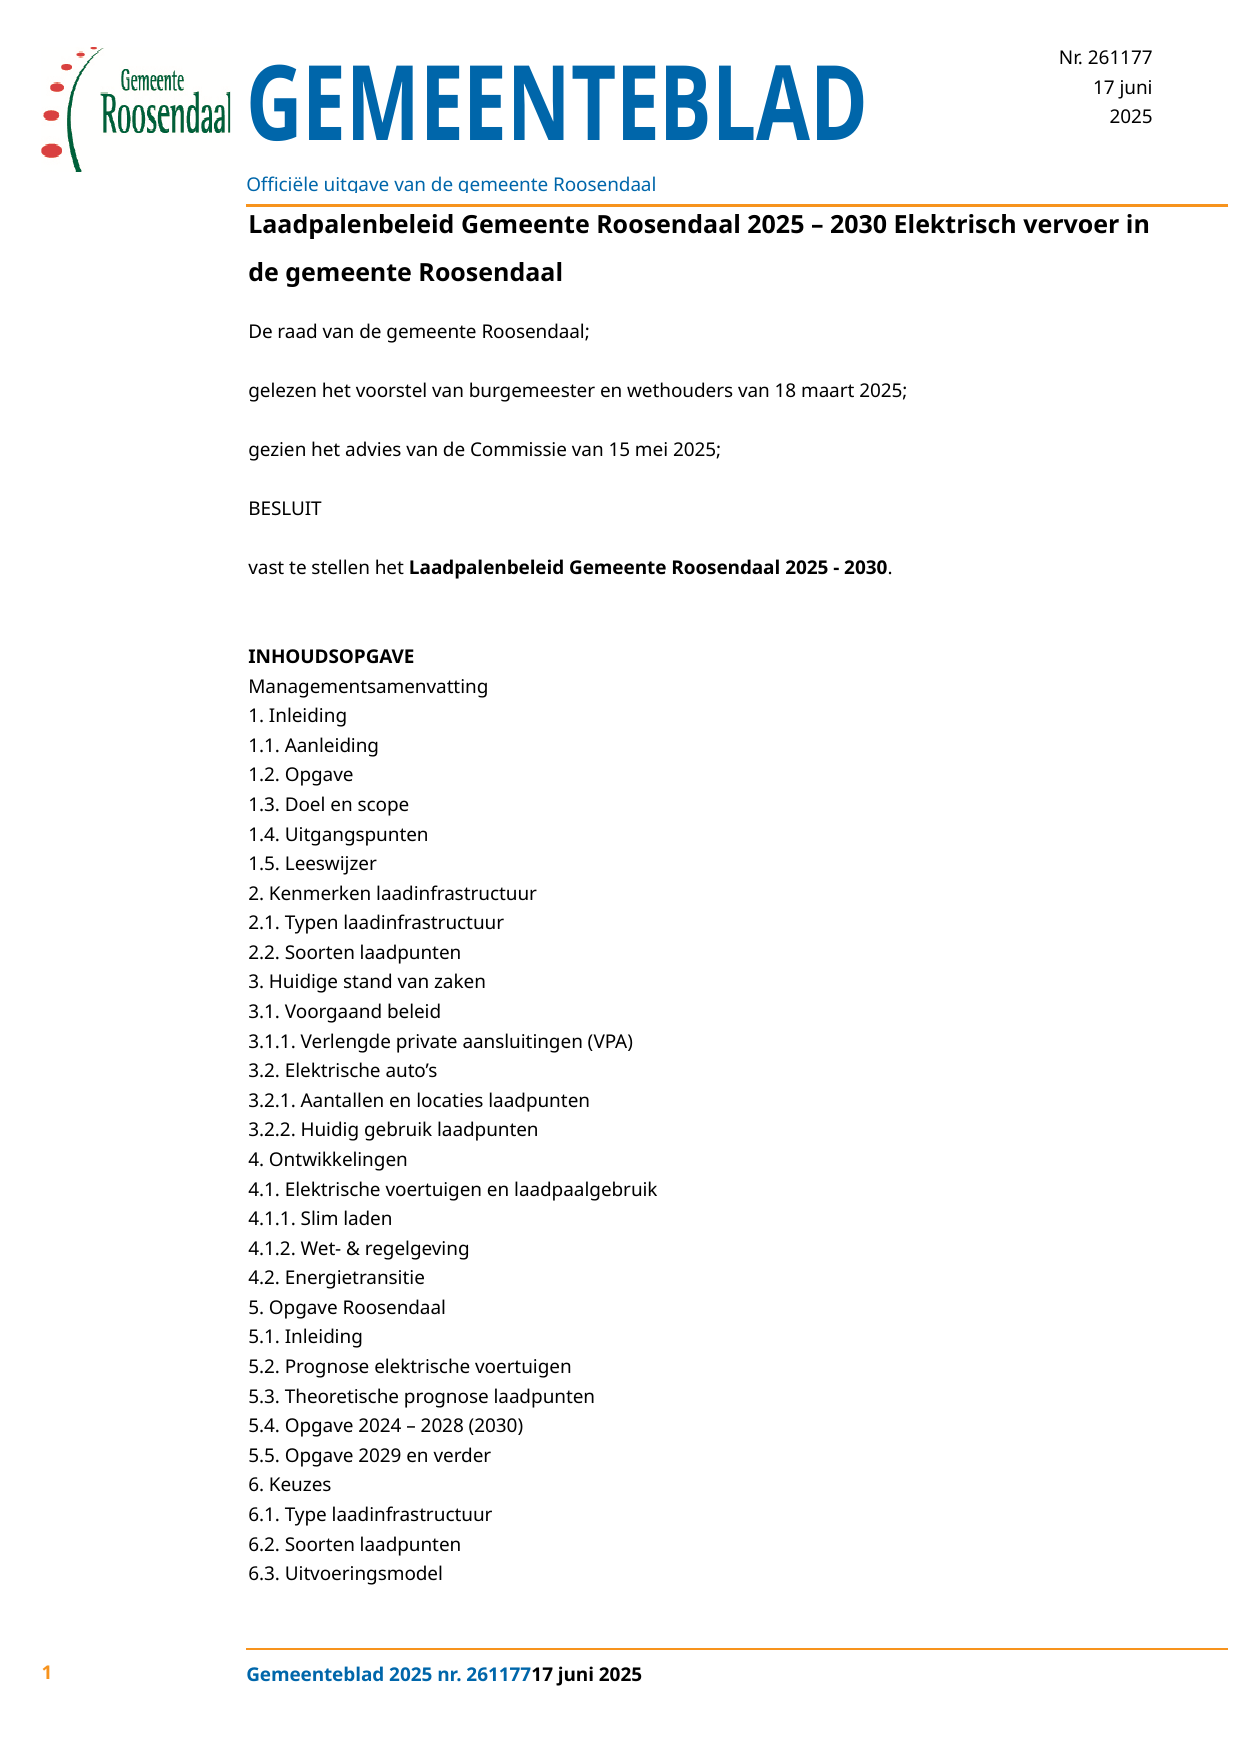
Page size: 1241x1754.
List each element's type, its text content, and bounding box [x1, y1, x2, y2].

text Laadpalenbeleid Gemeente Roosendaal 2025 – 2030 Elektrisch vervoer in de gemeente Roosendaal [248, 207, 1152, 288]
text 1.5. Leeswijzer [248, 850, 1152, 876]
text 5.4. Opgave 2024 – 2028 (2030) [248, 1412, 1152, 1438]
picture [41, 47, 231, 172]
text 4.1.2. Wet- & regelgeving [248, 1235, 1152, 1261]
text 5.1. Inleiding [248, 1324, 1152, 1349]
text 1.3. Doel en scope [248, 791, 1152, 817]
text 1.4. Uitgangspunten [248, 821, 1152, 847]
text Managementsamenvatting [248, 673, 1152, 699]
text gezien het advies van de Commissie van 15 mei 2025; [248, 436, 1152, 462]
text 1.1. Aanleiding [248, 732, 1152, 758]
text gelezen het voorstel van burgemeester en wethouders van 18 maart 2025; [248, 377, 1152, 403]
text 6.2. Soorten laadpunten [248, 1531, 1152, 1557]
text 3.1. Voorgaand beleid [248, 998, 1152, 1024]
text 1. Inleiding [248, 702, 1152, 728]
text 2. Kenmerken laadinfrastructuur [248, 880, 1152, 906]
text 2.2. Soorten laadpunten [248, 939, 1152, 965]
text 1.2. Opgave [248, 762, 1152, 787]
text 5. Opgave Roosendaal [248, 1294, 1152, 1320]
text 5.2. Prognose elektrische voertuigen [248, 1353, 1152, 1379]
text 4.2. Energietransitie [248, 1264, 1152, 1290]
text 6.3. Uitvoeringsmodel [248, 1560, 1152, 1586]
text 3.2.2. Huidig gebruik laadpunten [248, 1117, 1152, 1142]
text 6. Keuzes [248, 1472, 1152, 1497]
text 2.1. Typen laadinfrastructuur [248, 909, 1152, 935]
text INHOUDSOPGAVE [248, 643, 1152, 669]
text 3. Huidige stand van zaken [248, 969, 1152, 994]
text 3.2. Elektrische auto’s [248, 1057, 1152, 1083]
text 3.2.1. Aantallen en locaties laadpunten [248, 1087, 1152, 1113]
text 5.5. Opgave 2029 en verder [248, 1442, 1152, 1468]
text 4.1. Elektrische voertuigen en laadpaalgebruik [248, 1176, 1152, 1202]
text 5.3. Theoretische prognose laadpunten [248, 1383, 1152, 1409]
text 4.1.1. Slim laden [248, 1205, 1152, 1231]
text vast te stellen het Laadpalenbeleid Gemeente Roosendaal 2025 - 2030. [248, 554, 1152, 580]
text 4. Ontwikkelingen [248, 1146, 1152, 1172]
text De raad van de gemeente Roosendaal; [248, 318, 1152, 344]
text BESLUIT [248, 495, 1152, 521]
text 6.1. Type laadinfrastructuur [248, 1501, 1152, 1527]
text 3.1.1. Verlengde private aansluitingen (VPA) [248, 1028, 1152, 1054]
